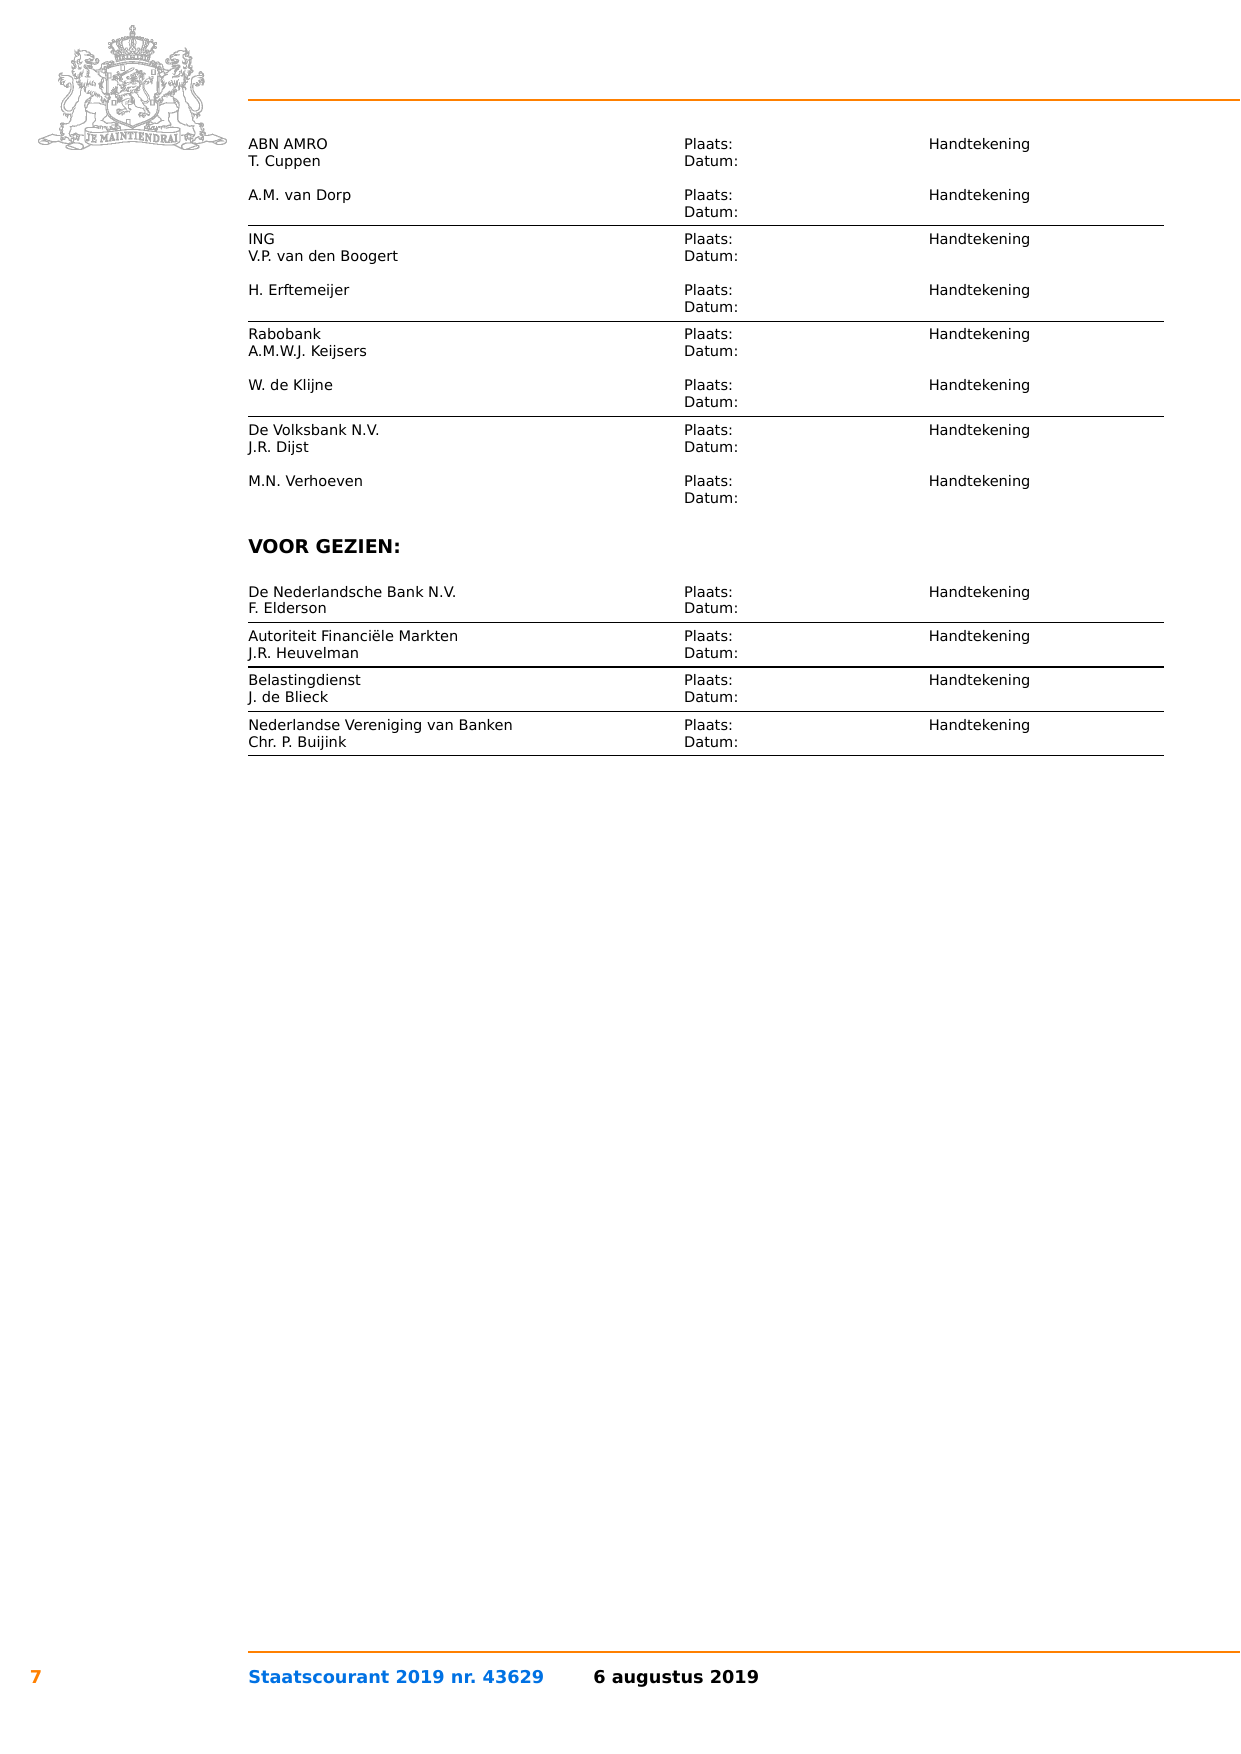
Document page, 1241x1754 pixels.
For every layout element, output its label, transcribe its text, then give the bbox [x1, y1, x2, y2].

table_cell Plaats: Datum: [678, 130, 923, 169]
table_cell Handtekening [923, 226, 1163, 265]
table_cell Plaats: Datum: [678, 226, 923, 265]
table_cell Handtekening [923, 322, 1163, 360]
table_cell Plaats: Datum: [678, 623, 923, 666]
table_cell Autoriteit Financiële Markten J.R. Heuvelman [248, 623, 678, 666]
table_cell [923, 360, 1163, 377]
table_cell ABN AMRO T. Cuppen [248, 130, 678, 169]
table_cell Handtekening [923, 473, 1163, 506]
table_cell Belastingdienst J. de Blieck [248, 668, 678, 711]
table_cell Handtekening [923, 282, 1163, 321]
table_cell Plaats: Datum: [678, 712, 923, 755]
table_cell Nederlandse Vereniging van Banken Chr. P. Buijink [248, 712, 678, 755]
table_cell [678, 170, 923, 187]
table_cell A.M. van Dorp [248, 187, 678, 225]
table_cell Plaats: Datum: [678, 377, 923, 416]
table_cell Plaats: Datum: [678, 187, 923, 225]
table_cell [678, 360, 923, 377]
table_cell M.N. Verhoeven [248, 473, 678, 506]
table_cell [923, 265, 1163, 282]
table_cell H. Erftemeijer [248, 282, 678, 321]
table_cell Handtekening [923, 187, 1163, 225]
table_cell [248, 170, 678, 187]
table_cell Plaats: Datum: [678, 417, 923, 456]
table_cell [923, 170, 1163, 187]
table_cell [248, 265, 678, 282]
table_cell ING V.P. van den Boogert [248, 226, 678, 265]
table_cell Handtekening [923, 668, 1163, 711]
table_cell Handtekening [923, 712, 1163, 755]
table_cell [248, 456, 678, 472]
table_header De Nederlandsche Bank N.V. F. Elderson [248, 584, 678, 622]
table_cell [678, 456, 923, 472]
table_cell Handtekening [923, 623, 1163, 666]
table_cell Plaats: Datum: [678, 282, 923, 321]
table_cell Handtekening [923, 377, 1163, 416]
table_header Plaats: Datum: [678, 584, 923, 622]
subtitle VOOR GEZIEN: [248, 536, 1163, 558]
table_cell [248, 360, 678, 377]
table_cell [678, 265, 923, 282]
table_cell Handtekening [923, 130, 1163, 169]
table_cell De Volksbank N.V. J.R. Dijst [248, 417, 678, 456]
table_cell W. de Klijne [248, 377, 678, 416]
table_cell Rabobank A.M.W.J. Keijsers [248, 322, 678, 360]
table_cell Handtekening [923, 417, 1163, 456]
table_cell [923, 456, 1163, 472]
table_header Handtekening [923, 584, 1163, 622]
table_cell Plaats: Datum: [678, 473, 923, 506]
table_cell Plaats: Datum: [678, 322, 923, 360]
picture [38, 25, 227, 150]
table_cell Plaats: Datum: [678, 668, 923, 711]
